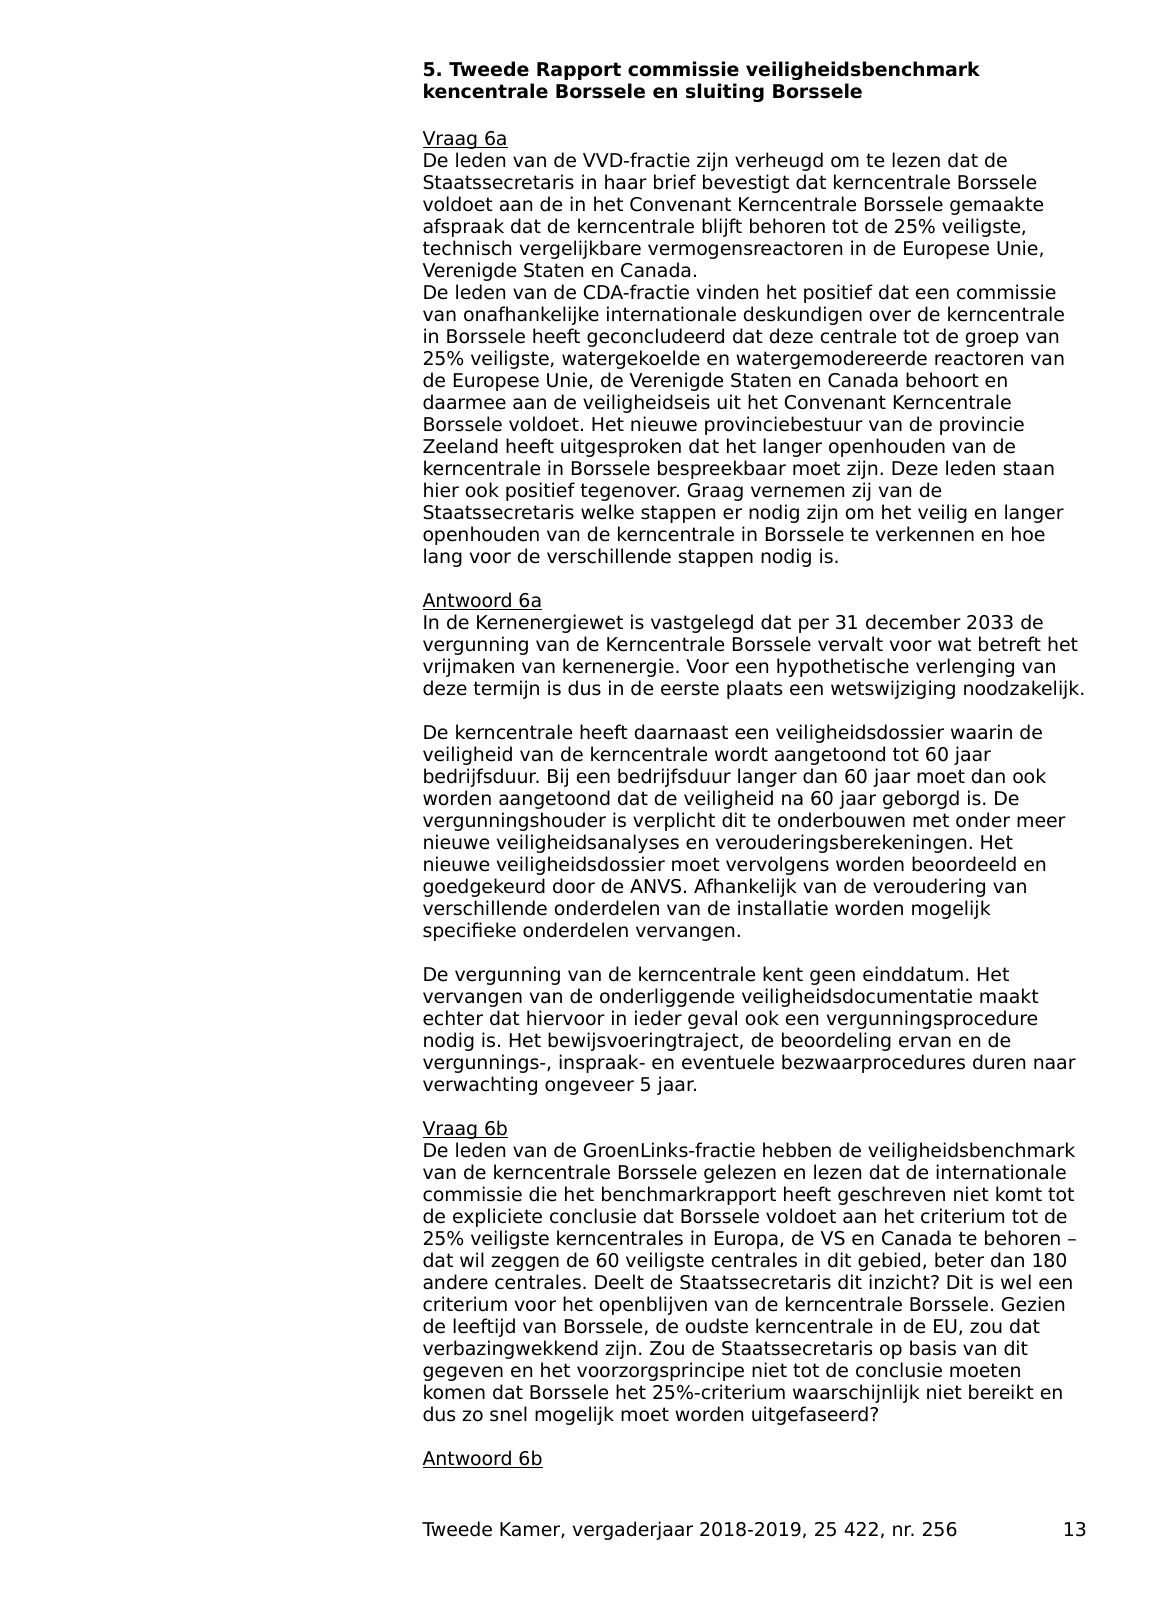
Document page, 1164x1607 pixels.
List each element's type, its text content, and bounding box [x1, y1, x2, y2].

text De vergunning van de kerncentrale kent geen einddatum. Het vervangen van de onderliggende veiligheidsdocumentatie maakt echter dat hiervoor in ieder geval ook een vergunningsprocedure nodig is. Het bewijsvoeringtraject, de beoordeling ervan en de vergunnings-, inspraak- en eventuele bezwaarprocedures duren naar verwachting ongeveer 5 jaar. [422, 964, 1087, 1096]
text Vraag 6a [422, 128, 1087, 150]
text Vraag 6b [422, 1118, 1087, 1140]
text De leden van de VVD-fractie zijn verheugd om te lezen dat de Staatssecretaris in haar brief bevestigt dat kerncentrale Borssele voldoet aan de in het Convenant Kerncentrale Borssele gemaakte afspraak dat de kerncentrale blijft behoren tot de 25% veiligste, technisch vergelijkbare vermogensreactoren in de Europese Unie, Verenigde Staten en Canada. [422, 150, 1087, 282]
text Antwoord 6a [422, 590, 1087, 612]
text In de Kernenergiewet is vastgelegd dat per 31 december 2033 de vergunning van de Kerncentrale Borssele vervalt voor wat betreft het vrijmaken van kernenergie. Voor een hypothetische verlenging van deze termijn is dus in de eerste plaats een wetswijziging noodzakelijk. [422, 612, 1087, 700]
subtitle 5. Tweede Rapport commissie veiligheidsbenchmark kencentrale Borssele en sluiting Borssele [422, 59, 1087, 103]
text De leden van de CDA-fractie vinden het positief dat een commissie van onafhankelijke internationale deskundigen over de kerncentrale in Borssele heeft geconcludeerd dat deze centrale tot de groep van 25% veiligste, watergekoelde en watergemodereerde reactoren van de Europese Unie, de Verenigde Staten en Canada behoort en daarmee aan de veiligheidseis uit het Convenant Kerncentrale Borssele voldoet. Het nieuwe provinciebestuur van de provincie Zeeland heeft uitgesproken dat het langer openhouden van de kerncentrale in Borssele bespreekbaar moet zijn. Deze leden staan hier ook positief tegenover. Graag vernemen zij van de Staatssecretaris welke stappen er nodig zijn om het veilig en langer openhouden van de kerncentrale in Borssele te verkennen en hoe lang voor de verschillende stappen nodig is. [422, 282, 1087, 568]
text De kerncentrale heeft daarnaast een veiligheidsdossier waarin de veiligheid van de kerncentrale wordt aangetoond tot 60 jaar bedrijfsduur. Bij een bedrijfsduur langer dan 60 jaar moet dan ook worden aangetoond dat de veiligheid na 60 jaar geborgd is. De vergunningshouder is verplicht dit te onderbouwen met onder meer nieuwe veiligheidsanalyses en verouderingsberekeningen. Het nieuwe veiligheidsdossier moet vervolgens worden beoordeeld en goedgekeurd door de ANVS. Afhankelijk van de veroudering van verschillende onderdelen van de installatie worden mogelijk specifieke onderdelen vervangen. [422, 722, 1087, 942]
text Antwoord 6b [422, 1448, 1087, 1470]
text De leden van de GroenLinks-fractie hebben de veiligheidsbenchmark van de kerncentrale Borssele gelezen en lezen dat de internationale commissie die het benchmarkrapport heeft geschreven niet komt tot de expliciete conclusie dat Borssele voldoet aan het criterium tot de 25% veiligste kerncentrales in Europa, de VS en Canada te behoren – dat wil zeggen de 60 veiligste centrales in dit gebied, beter dan 180 andere centrales. Deelt de Staatssecretaris dit inzicht? Dit is wel een criterium voor het openblijven van de kerncentrale Borssele. Gezien de leeftijd van Borssele, de oudste kerncentrale in de EU, zou dat verbazingwekkend zijn. Zou de Staatssecretaris op basis van dit gegeven en het voorzorgsprincipe niet tot de conclusie moeten komen dat Borssele het 25%-criterium waarschijnlijk niet bereikt en dus zo snel mogelijk moet worden uitgefaseerd? [422, 1140, 1087, 1426]
